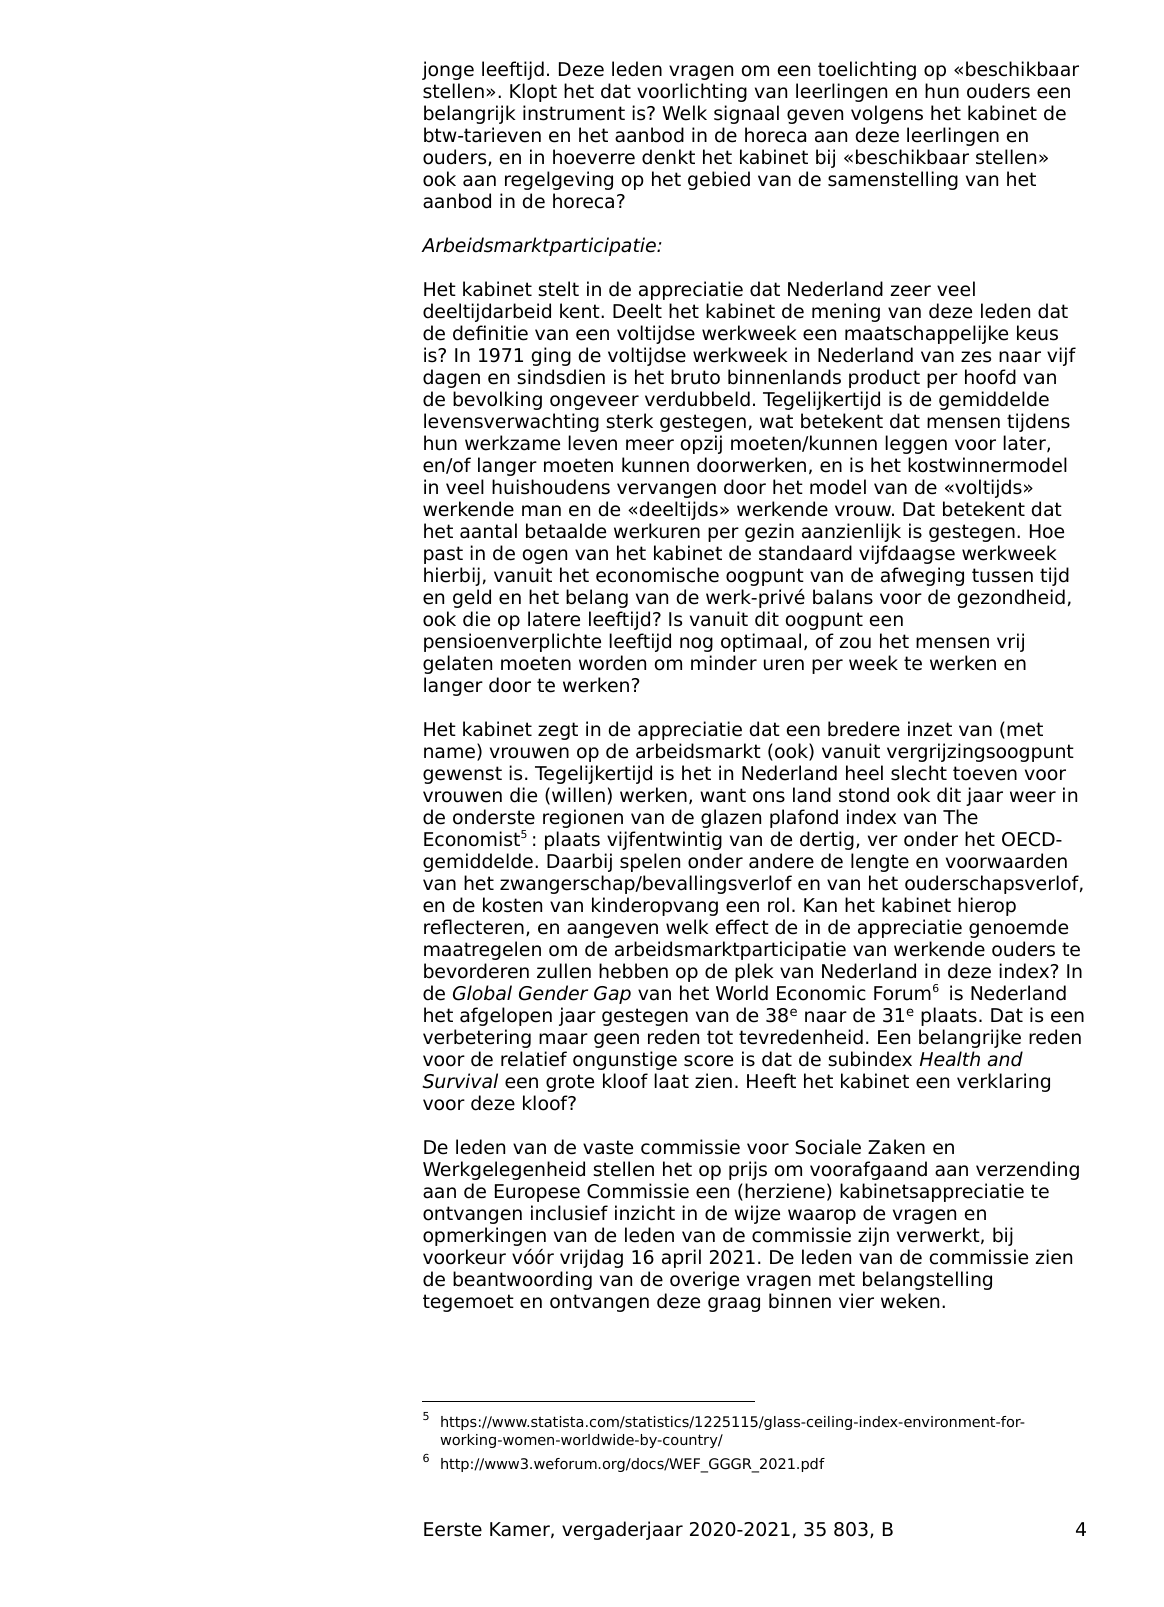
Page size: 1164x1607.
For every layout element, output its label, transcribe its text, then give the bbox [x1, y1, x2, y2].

text http://www3.weforum.org/docs/WEF_GGGR_2021.pdf [422, 1452, 1087, 1474]
text Het kabinet zegt in de appreciatie dat een bredere inzet van (met name) vrouwen op de arbeidsmarkt (ook) vanuit vergrijzingsoogpunt gewenst is. Tegelijkertijd is het in Nederland heel slecht toeven voor vrouwen die (willen) werken, want ons land stond ook dit jaar weer in de onderste regionen van de glazen plafond index van The Economist: plaats vijfentwintig van de dertig, ver onder het OECD-gemiddelde. Daarbij spelen onder andere de lengte en voorwaarden van het zwangerschap/bevallingsverlof en van het ouderschapsverlof, en de kosten van kinderopvang een rol. Kan het kabinet hierop reflecteren, en aangeven welk effect de in de appreciatie genoemde maatregelen om de arbeidsmarktparticipatie van werkende ouders te bevorderen zullen hebben op de plek van Nederland in deze index? In de Global Gender Gap van het World Economic Forum is Nederland het afgelopen jaar gestegen van de 38e naar de 31e plaats. Dat is een verbetering maar geen reden tot tevredenheid. Een belangrijke reden voor de relatief ongunstige score is dat de subindex Health and Survival een grote kloof laat zien. Heeft het kabinet een verklaring voor deze kloof? [422, 719, 1087, 1115]
subtitle Arbeidsmarktparticipatie: [422, 235, 1087, 257]
text Het kabinet stelt in de appreciatie dat Nederland zeer veel deeltijdarbeid kent. Deelt het kabinet de mening van deze leden dat de definitie van een voltijdse werkweek een maatschappelijke keus is? In 1971 ging de voltijdse werkweek in Nederland van zes naar vijf dagen en sindsdien is het bruto binnenlands product per hoofd van de bevolking ongeveer verdubbeld. Tegelijkertijd is de gemiddelde levensverwachting sterk gestegen, wat betekent dat mensen tijdens hun werkzame leven meer opzij moeten/kunnen leggen voor later, en/of langer moeten kunnen doorwerken, en is het kostwinnermodel in veel huishoudens vervangen door het model van de «voltijds» werkende man en de «deeltijds» werkende vrouw. Dat betekent dat het aantal betaalde werkuren per gezin aanzienlijk is gestegen. Hoe past in de ogen van het kabinet de standaard vijfdaagse werkweek hierbij, vanuit het economische oogpunt van de afweging tussen tijd en geld en het belang van de werk-privé balans voor de gezondheid, ook die op latere leeftijd? Is vanuit dit oogpunt een pensioenverplichte leeftijd nog optimaal, of zou het mensen vrij gelaten moeten worden om minder uren per week te werken en langer door te werken? [422, 279, 1087, 697]
text jonge leeftijd. Deze leden vragen om een toelichting op «beschikbaar stellen». Klopt het dat voorlichting van leerlingen en hun ouders een belangrijk instrument is? Welk signaal geven volgens het kabinet de btw-tarieven en het aanbod in de horeca aan deze leerlingen en ouders, en in hoeverre denkt het kabinet bij «beschikbaar stellen» ook aan regelgeving op het gebied van de samenstelling van het aanbod in de horeca? [422, 59, 1087, 213]
text https://www.statista.com/statistics/1225115/glass-ceiling-index-environment-for-working-women-worldwide-by-country/ [422, 1410, 1087, 1449]
text De leden van de vaste commissie voor Sociale Zaken en Werkgelegenheid stellen het op prijs om voorafgaand aan verzending aan de Europese Commissie een (herziene) kabinetsappreciatie te ontvangen inclusief inzicht in de wijze waarop de vragen en opmerkingen van de leden van de commissie zijn verwerkt, bij voorkeur vóór vrijdag 16 april 2021. De leden van de commissie zien de beantwoording van de overige vragen met belangstelling tegemoet en ontvangen deze graag binnen vier weken. [422, 1137, 1087, 1313]
